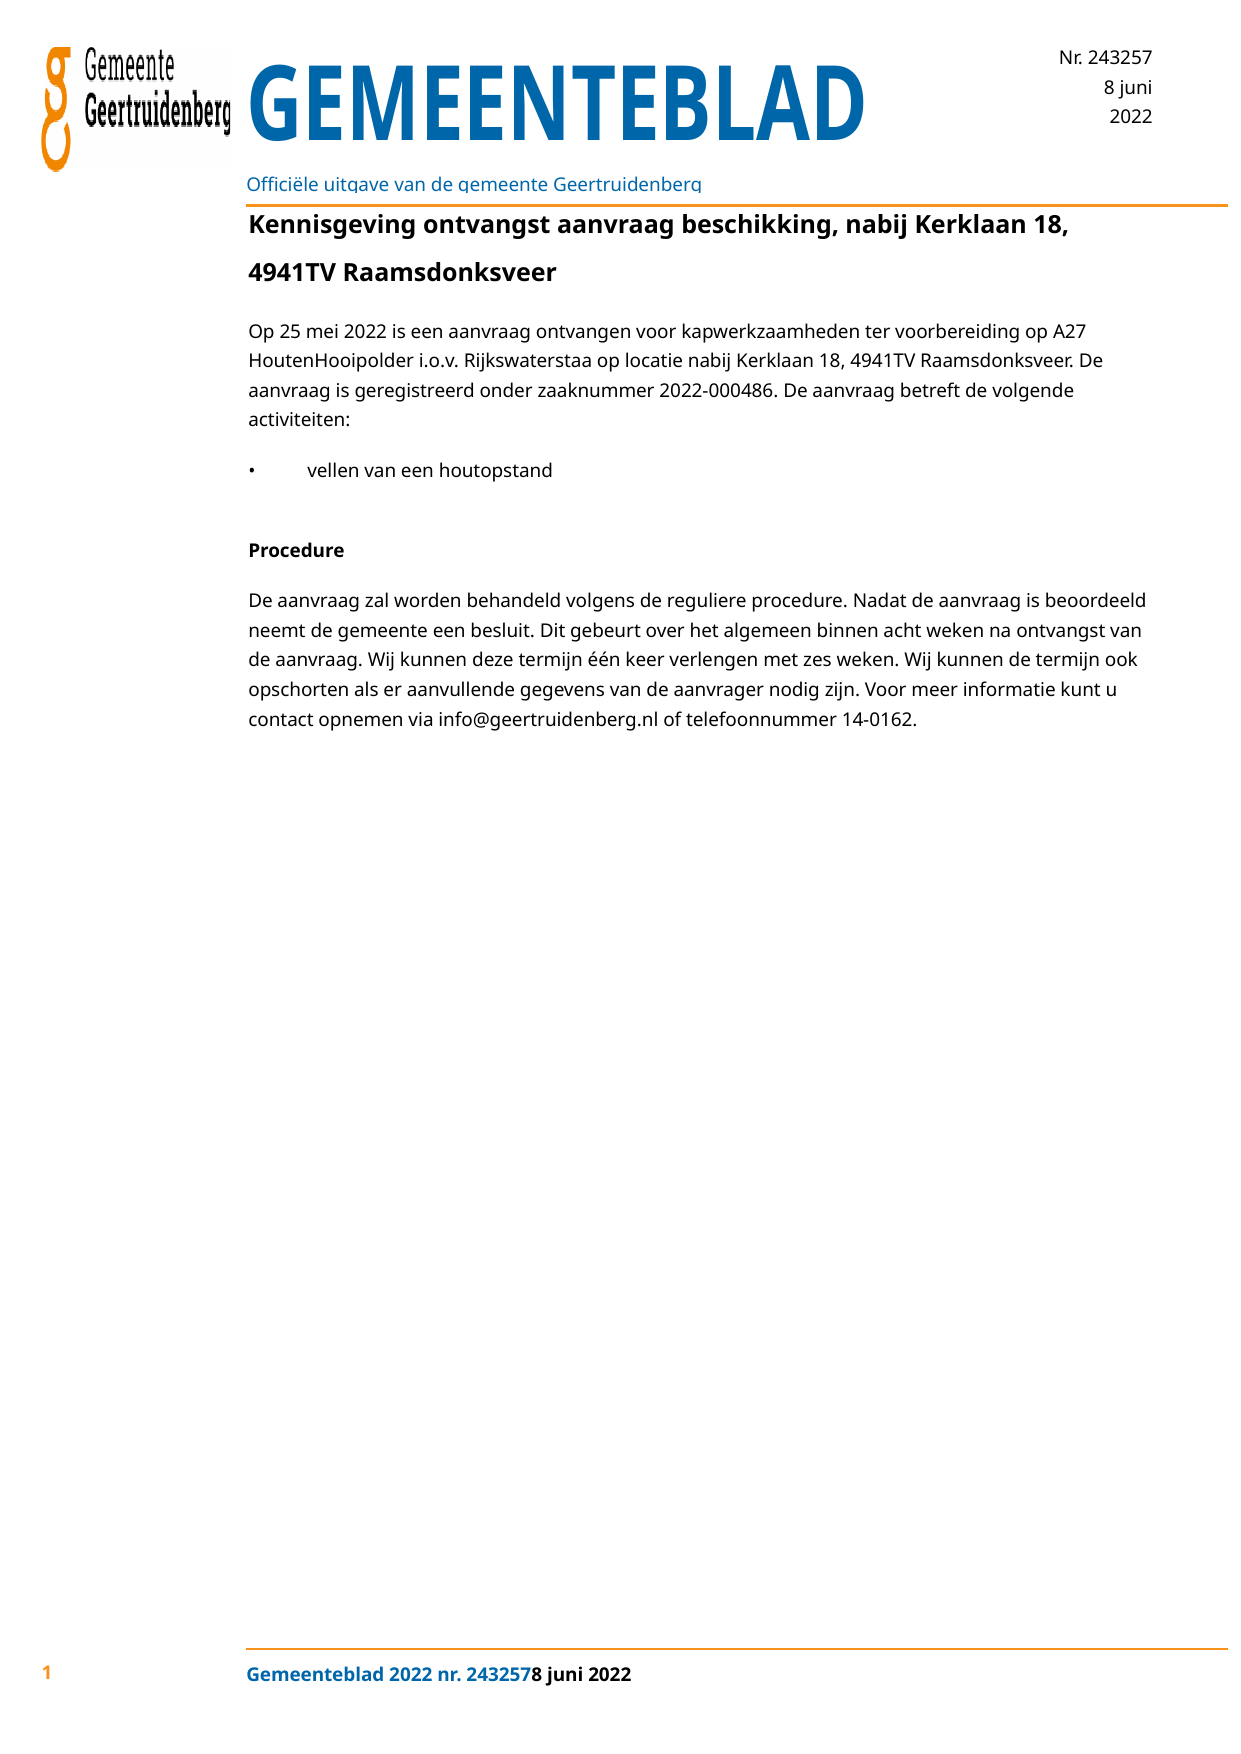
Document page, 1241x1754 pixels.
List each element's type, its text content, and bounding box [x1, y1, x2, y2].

text De aanvraag zal worden behandeld volgens de reguliere procedure. Nadat de aanvraag is beoordeeld neemt de gemeente een besluit. Dit gebeurt over het algemeen binnen acht weken na ontvangst van de aanvraag. Wij kunnen deze termijn één keer verlengen met zes weken. Wij kunnen de termijn ook opschorten als er aanvullende gegevens van de aanvrager nodig zijn. Voor meer informatie kunt u contact opnemen via info@geertruidenberg.nl of telefoonnummer 14-0162. [248, 587, 1152, 732]
picture [41, 47, 231, 172]
text Kennisgeving ontvangst aanvraag beschikking, nabij Kerklaan 18, 4941TV Raamsdonksveer [248, 207, 1152, 288]
text Procedure [248, 537, 1152, 563]
list vellen van een houtopstand [248, 457, 1152, 483]
text Op 25 mei 2022 is een aanvraag ontvangen voor kapwerkzaamheden ter voorbereiding op A27 HoutenHooipolder i.o.v. Rijkswaterstaa op locatie nabij Kerklaan 18, 4941TV Raamsdonksveer. De aanvraag is geregistreerd onder zaaknummer 2022-000486. De aanvraag betreft de volgende activiteiten: [248, 318, 1152, 432]
